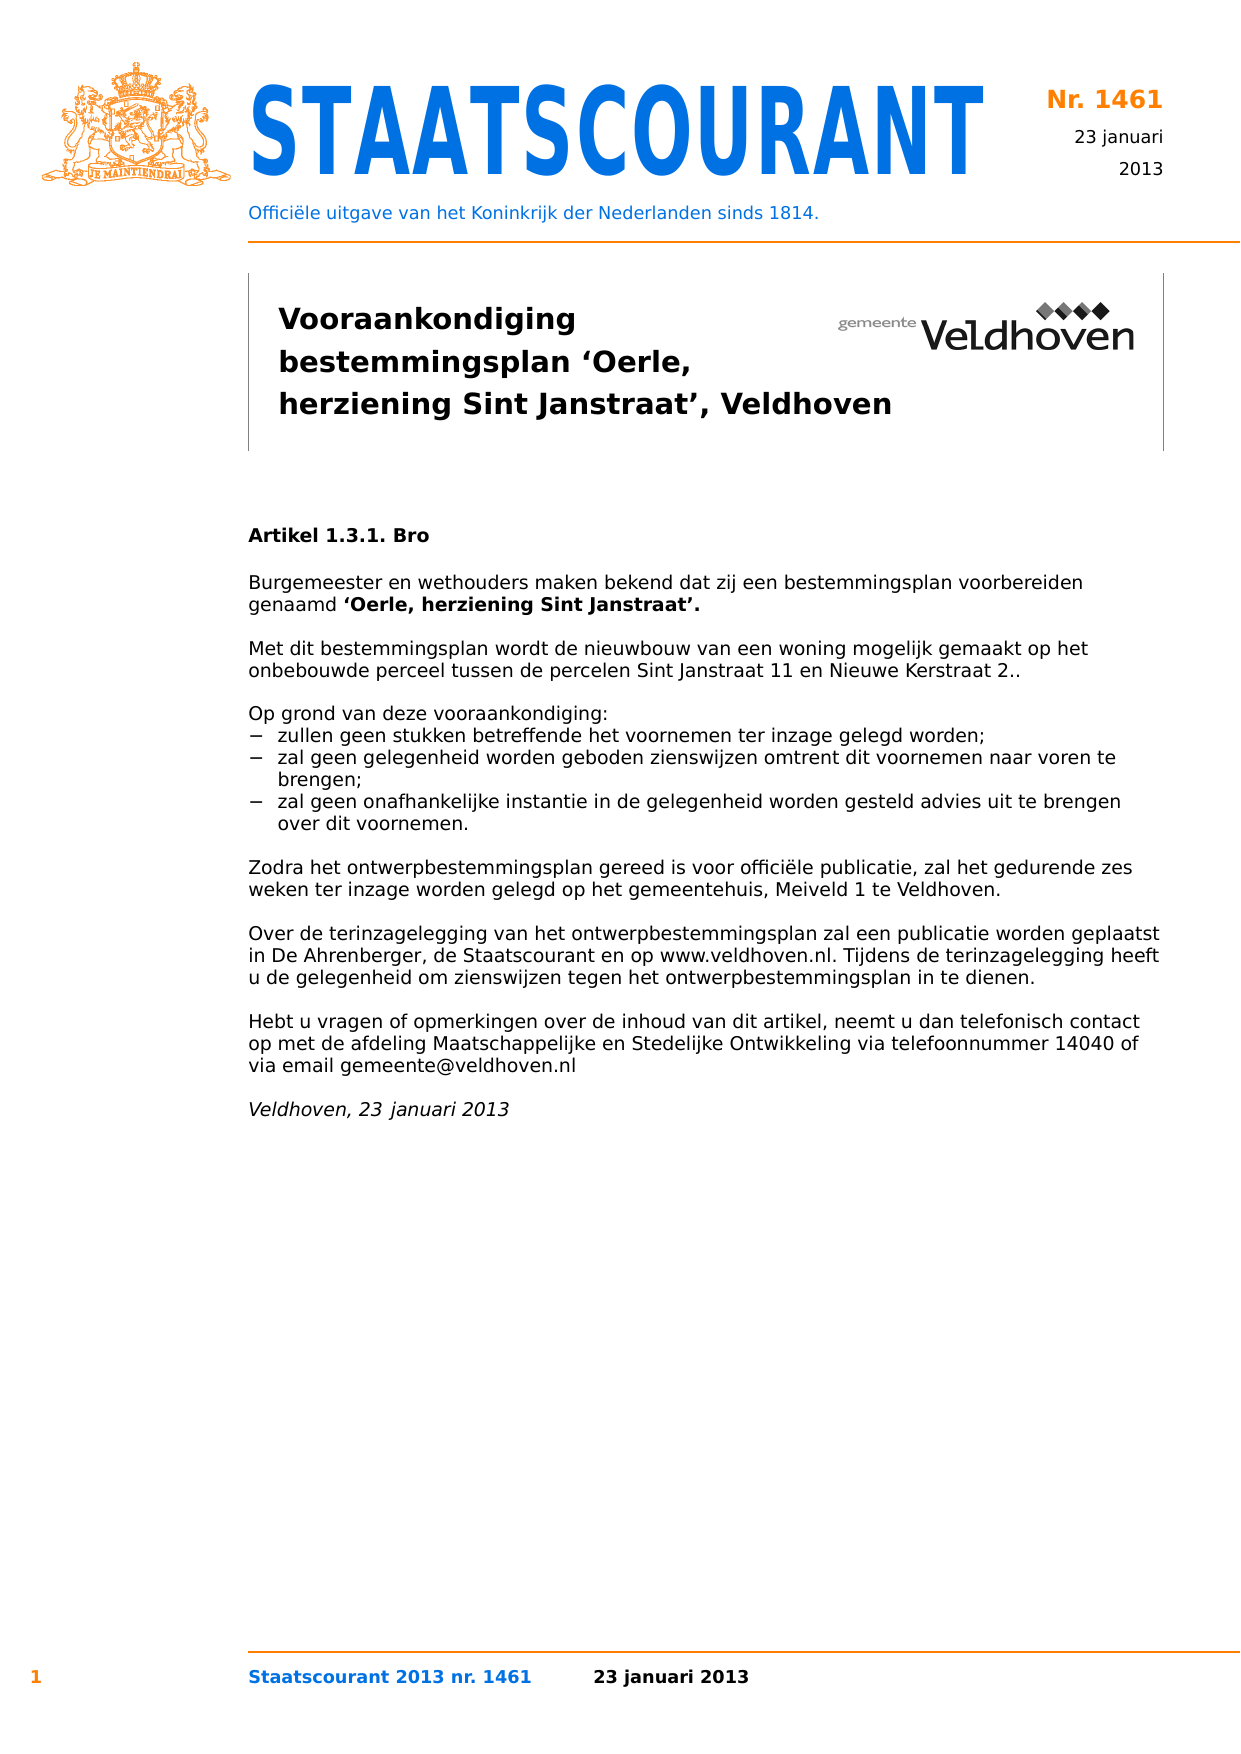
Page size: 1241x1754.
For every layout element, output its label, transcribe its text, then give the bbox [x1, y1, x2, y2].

text Met dit bestemmingsplan wordt de nieuwbouw van een woning mogelijk gemaakt op het onbebouwde perceel tussen de percelen Sint Janstraat 11 en Nieuwe Kerstraat 2.. [248, 637, 1163, 681]
picture [838, 302, 1134, 350]
picture [41, 62, 231, 186]
text Veldhoven, 23 januari 2013 [248, 1098, 1163, 1121]
text Over de terinzagelegging van het ontwerpbestemmingsplan zal een publicatie worden geplaatst in De Ahrenberger, de Staatscourant en op www.veldhoven.nl. Tijdens de terinzagelegging heeft u de gelegenheid om zienswijzen tegen het ontwerpbestemmingsplan in te dienen. [248, 923, 1163, 989]
subtitle Artikel 1.3.1. Bro [248, 525, 1163, 547]
text − zullen geen stukken betreffende het voornemen ter inzage gelegd worden; [248, 725, 1163, 747]
table_cell 2013 [998, 153, 1240, 203]
table_header [25, 62, 248, 241]
text Op grond van deze vooraankondiging: [248, 703, 1163, 725]
table_cell Officiële uitgave van het Koninkrijk der Nederlanden sinds 1814. [248, 203, 1240, 241]
table_cell 23 januari [998, 121, 1240, 153]
table_header STAATSCOURANT [248, 62, 998, 203]
text Hebt u vragen of opmerkingen over de inhoud van dit artikel, neemt u dan telefonisch contact op met de afdeling Maatschappelijke en Stedelijke Ontwikkeling via telefoonnummer 14040 of via email gemeente@veldhoven.nl [248, 1011, 1163, 1077]
text Zodra het ontwerpbestemmingsplan gereed is voor officiële publicatie, zal het gedurende zes weken ter inzage worden gelegd op het gemeentehuis, Meiveld 1 te Veldhoven. [248, 857, 1163, 901]
text − zal geen gelegenheid worden geboden zienswijzen omtrent dit voornemen naar voren te brengen; [248, 747, 1163, 791]
text Burgemeester en wethouders maken bekend dat zij een bestemmingsplan voorbereiden genaamd ‘Oerle, herziening Sint Janstraat’. [248, 572, 1163, 616]
table_header Nr. 1461 [998, 62, 1240, 121]
subtitle Vooraankondiging bestemmingsplan ‘Oerle, herziening Sint Janstraat’, Veldhoven [249, 273, 1163, 451]
text − zal geen onafhankelijke instantie in de gelegenheid worden gesteld advies uit te brengen over dit voornemen. [248, 791, 1163, 835]
